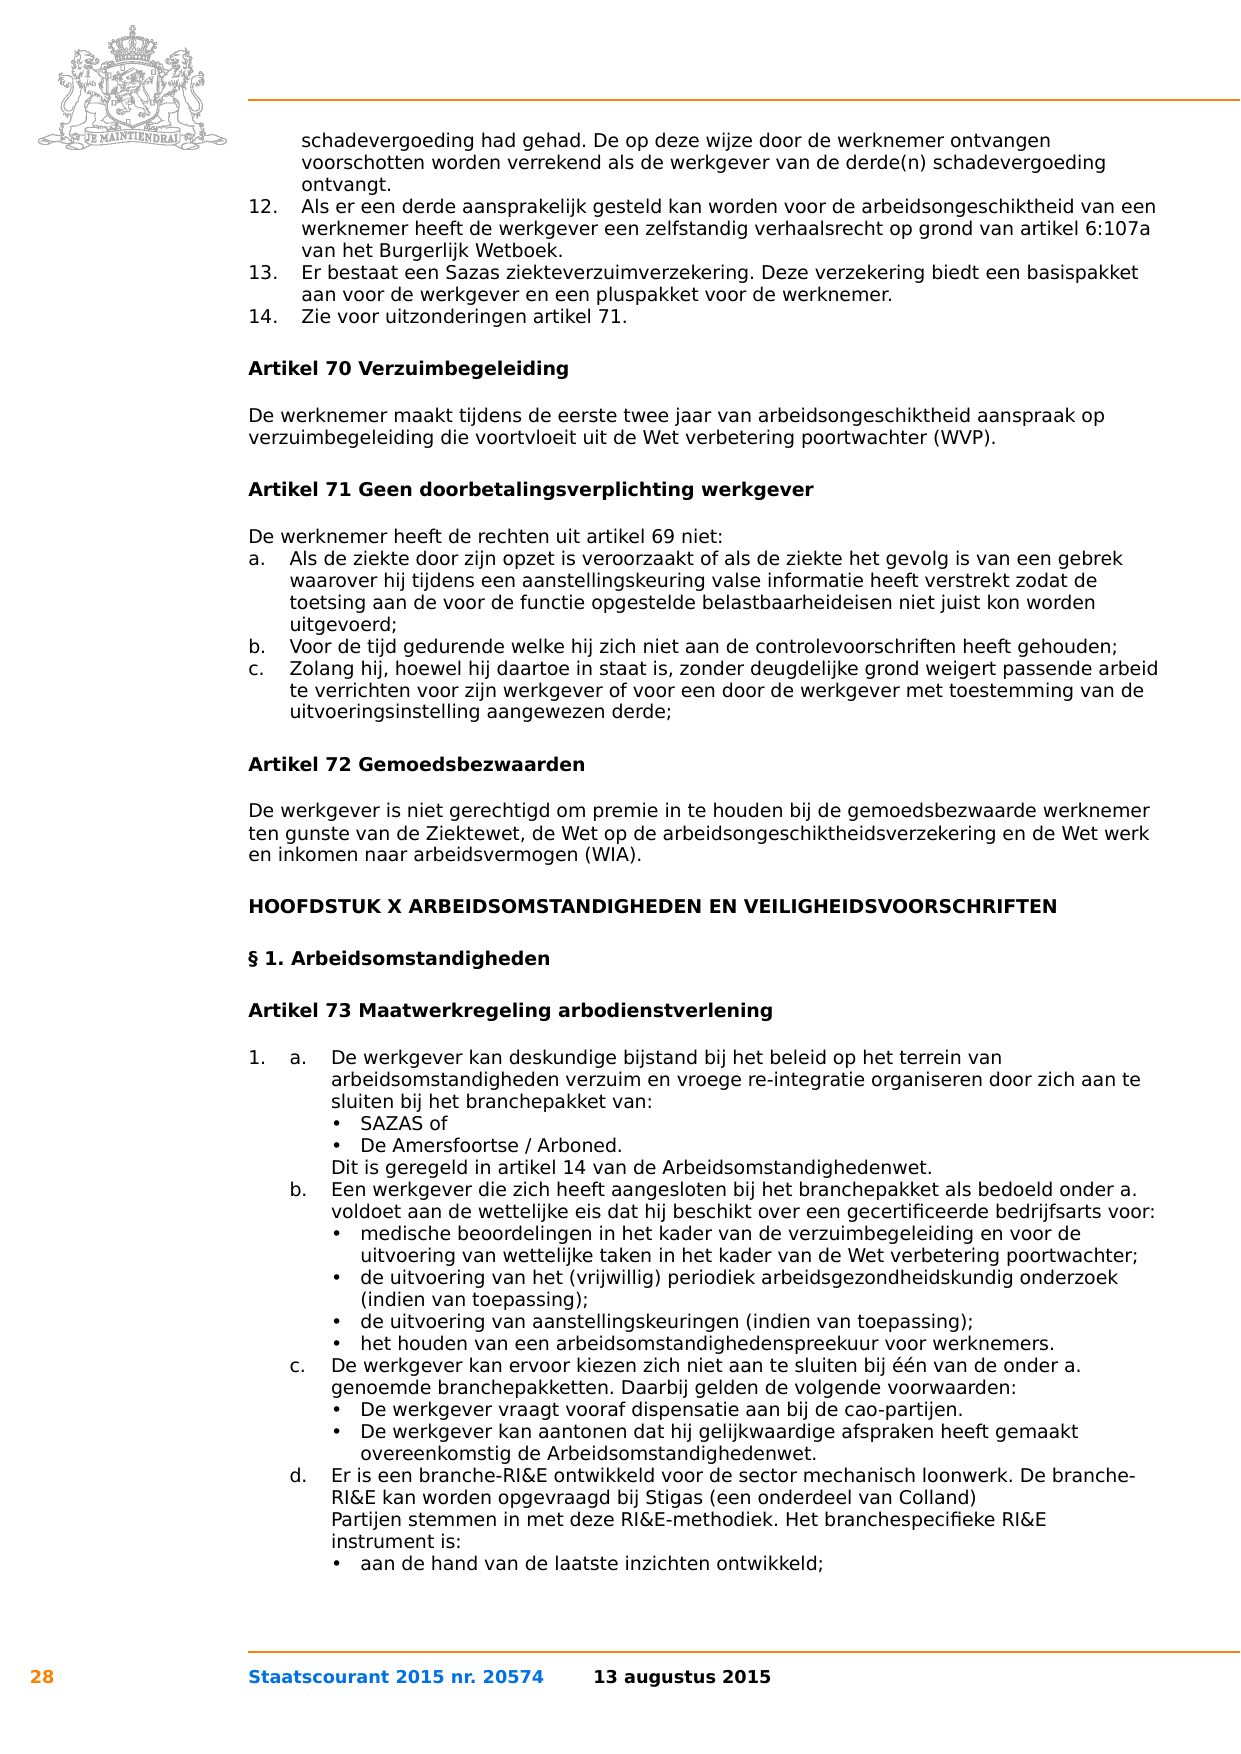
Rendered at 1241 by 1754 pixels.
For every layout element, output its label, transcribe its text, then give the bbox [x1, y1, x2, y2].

text c. Zolang hij, hoewel hij daartoe in staat is, zonder deugdelijke grond weigert passende arbeid te verrichten voor zijn werkgever of voor een door de werkgever met toestemming van de uitvoeringsinstelling aangewezen derde; [248, 657, 1163, 723]
text Dit is geregeld in artikel 14 van de Arbeidsomstandighedenwet. [331, 1157, 1163, 1179]
subtitle Artikel 71 Geen doorbetalingsverplichting werkgever [248, 479, 1163, 501]
text De werknemer maakt tijdens de eerste twee jaar van arbeidsongeschiktheid aanspraak op verzuimbegeleiding die voortvloeit uit de Wet verbetering poortwachter (WVP). [248, 405, 1163, 449]
subtitle § 1. Arbeidsomstandigheden [248, 948, 1163, 970]
text De werkgever is niet gerechtigd om premie in te houden bij de gemoedsbezwaarde werknemer ten gunste van de Ziektewet, de Wet op de arbeidsongeschiktheidsverzekering en de Wet werk en inkomen naar arbeidsvermogen (WIA). [248, 800, 1163, 866]
subtitle Artikel 73 Maatwerkregeling arbodienstverlening [248, 1000, 1163, 1022]
text d. Er is een branche-RI&E ontwikkeld voor de sector mechanisch loonwerk. De branche-RI&E kan worden opgevraagd bij Stigas (een onderdeel van Colland) [289, 1465, 1163, 1509]
text 1. a. De werkgever kan deskundige bijstand bij het beleid op het terrein van arbeidsomstandigheden verzuim en vroege re-integratie organiseren door zich aan te sluiten bij het branchepakket van: [248, 1047, 1163, 1113]
text • De Amersfoortse / Arboned. [331, 1135, 1163, 1157]
text 14. Zie voor uitzonderingen artikel 71. [248, 306, 1163, 328]
picture [38, 25, 227, 150]
text • het houden van een arbeidsomstandighedenspreekuur voor werknemers. [331, 1333, 1163, 1355]
subtitle Artikel 70 Verzuimbegeleiding [248, 358, 1163, 380]
text • SAZAS of [331, 1113, 1163, 1135]
text schadevergoeding had gehad. De op deze wijze door de werknemer ontvangen voorschotten worden verrekend als de werkgever van de derde(n) schadevergoeding ontvangt. [301, 130, 1163, 196]
text 13. Er bestaat een Sazas ziekteverzuimverzekering. Deze verzekering biedt een basispakket aan voor de werkgever en een pluspakket voor de werknemer. [248, 262, 1163, 306]
text • aan de hand van de laatste inzichten ontwikkeld; [331, 1553, 1163, 1575]
text instrument is: [331, 1531, 1163, 1553]
text De werknemer heeft de rechten uit artikel 69 niet: [248, 526, 1163, 548]
text b. Voor de tijd gedurende welke hij zich niet aan de controlevoorschriften heeft gehouden; [248, 636, 1163, 657]
subtitle HOOFDSTUK X ARBEIDSOMSTANDIGHEDEN EN VEILIGHEIDSVOORSCHRIFTEN [248, 896, 1163, 918]
text c. De werkgever kan ervoor kiezen zich niet aan te sluiten bij één van de onder a. genoemde branchepakketten. Daarbij gelden de volgende voorwaarden: [289, 1355, 1163, 1399]
text • De werkgever kan aantonen dat hij gelijkwaardige afspraken heeft gemaakt overeenkomstig de Arbeidsomstandighedenwet. [331, 1421, 1163, 1465]
text • de uitvoering van aanstellingskeuringen (indien van toepassing); [331, 1311, 1163, 1333]
text • de uitvoering van het (vrijwillig) periodiek arbeidsgezondheidskundig onderzoek (indien van toepassing); [331, 1267, 1163, 1311]
text Partijen stemmen in met deze RI&E-methodiek. Het branchespecifieke RI&E [331, 1509, 1163, 1531]
text • medische beoordelingen in het kader van de verzuimbegeleiding en voor de uitvoering van wettelijke taken in het kader van de Wet verbetering poortwachter; [331, 1223, 1163, 1267]
text a. Als de ziekte door zijn opzet is veroorzaakt of als de ziekte het gevolg is van een gebrek waarover hij tijdens een aanstellingskeuring valse informatie heeft verstrekt zodat de toetsing aan de voor de functie opgestelde belastbaarheideisen niet juist kon worden uitgevoerd; [248, 548, 1163, 636]
text 12. Als er een derde aansprakelijk gesteld kan worden voor de arbeidsongeschiktheid van een werknemer heeft de werkgever een zelfstandig verhaalsrecht op grond van artikel 6:107a van het Burgerlijk Wetboek. [248, 196, 1163, 262]
text b. Een werkgever die zich heeft aangesloten bij het branchepakket als bedoeld onder a. voldoet aan de wettelijke eis dat hij beschikt over een gecertificeerde bedrijfsarts voor: [289, 1179, 1163, 1223]
text • De werkgever vraagt vooraf dispensatie aan bij de cao-partijen. [331, 1399, 1163, 1421]
subtitle Artikel 72 Gemoedsbezwaarden [248, 753, 1163, 775]
